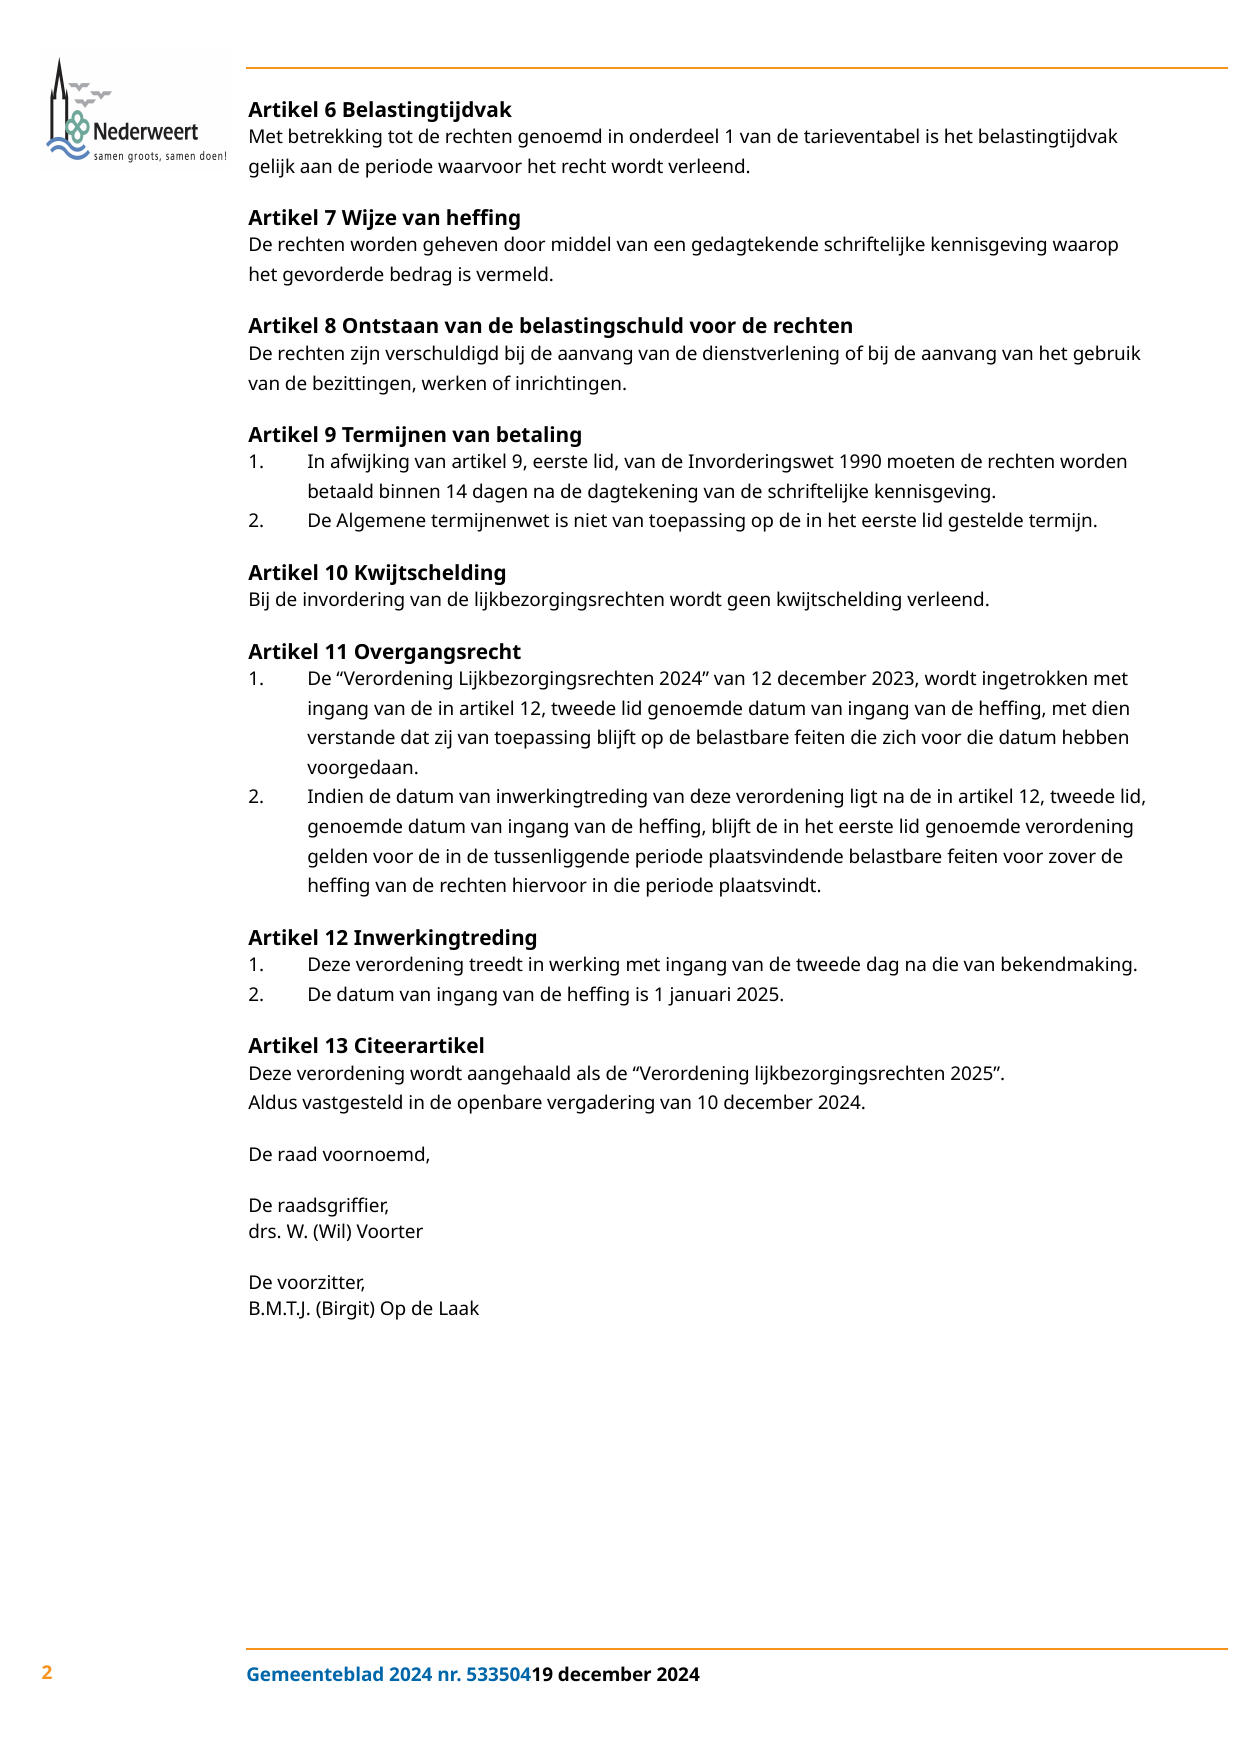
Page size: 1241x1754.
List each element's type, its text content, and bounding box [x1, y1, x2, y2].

text Bij de invordering van de lijkbezorgingsrechten wordt geen kwijtschelding verleend. [248, 587, 1152, 612]
text Deze verordening wordt aangehaald als de “Verordening lijkbezorgingsrechten 2025”. [248, 1060, 1152, 1086]
list Deze verordening treedt in werking met ingang van de tweede dag na die van bekendmaking. [248, 951, 1152, 977]
text De rechten worden geheven door middel van een gedagtekende schriftelijke kennisgeving waarop het gevorderde bedrag is vermeld. [248, 232, 1152, 287]
text drs. W. (Wil) Voorter [248, 1218, 1152, 1244]
picture [41, 47, 231, 172]
text Aldus vastgesteld in de openbare vergadering van 10 december 2024. [248, 1089, 1152, 1115]
text Artikel 7 Wijze van heffing [248, 203, 1152, 232]
text Artikel 8 Ontstaan van de belastingschuld voor de rechten [248, 312, 1152, 340]
list In afwijking van artikel 9, eerste lid, van de Invorderingswet 1990 moeten de rechten worden betaald binnen 14 dagen na de dagtekening van de schriftelijke kennisgeving. [248, 448, 1152, 504]
text De rechten zijn verschuldigd bij de aanvang van de dienstverlening of bij de aanvang van het gebruik van de bezittingen, werken of inrichtingen. [248, 340, 1152, 395]
text Artikel 11 Overgangsrecht [248, 637, 1152, 665]
list De “Verordening Lijkbezorgingsrechten 2024” van 12 december 2023, wordt ingetrokken met ingang van de in artikel 12, tweede lid genoemde datum van ingang van de heffing, met dien verstande dat zij van toepassing blijft op de belastbare feiten die zich voor die datum hebben voorgedaan. [248, 665, 1152, 780]
text Artikel 13 Citeerartikel [248, 1031, 1152, 1060]
text De voorzitter, [248, 1269, 1152, 1295]
text Artikel 9 Termijnen van betaling [248, 420, 1152, 448]
text Artikel 12 Inwerkingtreding [248, 923, 1152, 951]
text Met betrekking tot de rechten genoemd in onderdeel 1 van de tarieventabel is het belastingtijdvak gelijk aan de periode waarvoor het recht wordt verleend. [248, 123, 1152, 178]
text B.M.T.J. (Birgit) Op de Laak [248, 1295, 1152, 1321]
text De raadsgriffier, [248, 1192, 1152, 1218]
text Artikel 10 Kwijtschelding [248, 558, 1152, 587]
list De datum van ingang van de heffing is 1 januari 2025. [248, 981, 1152, 1007]
list Indien de datum van inwerkingtreding van deze verordening ligt na de in artikel 12, tweede lid, genoemde datum van ingang van de heffing, blijft de in het eerste lid genoemde verordening gelden voor de in de tussenliggende periode plaatsvindende belastbare feiten voor zover de heffing van de rechten hiervoor in die periode plaatsvindt. [248, 784, 1152, 898]
text Artikel 6 Belastingtijdvak [248, 95, 1152, 123]
text De raad voornoemd, [248, 1141, 1152, 1167]
list De Algemene termijnenwet is niet van toepassing op de in het eerste lid gestelde termijn. [248, 508, 1152, 533]
